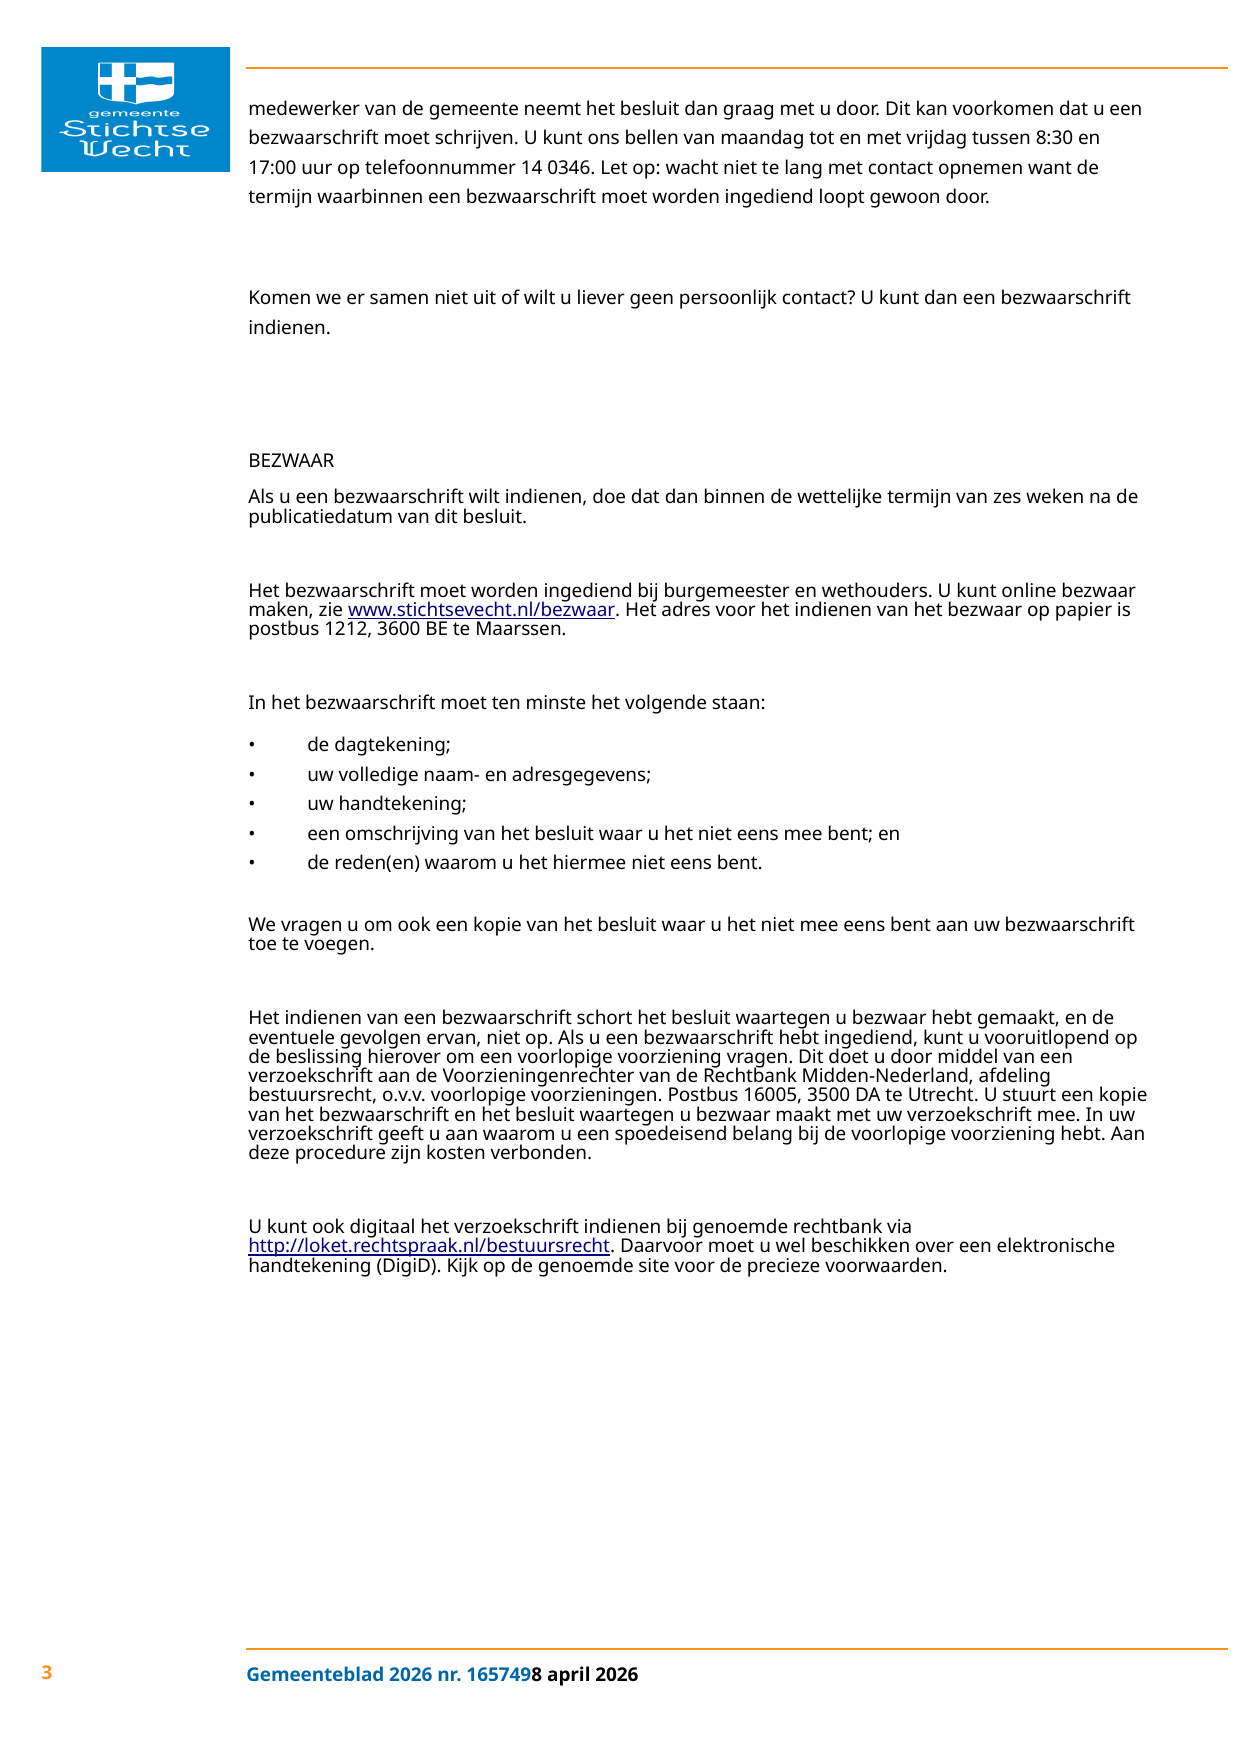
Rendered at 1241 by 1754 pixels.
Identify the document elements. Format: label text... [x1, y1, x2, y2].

text We vragen u om ook een kopie van het besluit waar u het niet mee eens bent aan uw bezwaarschrift toe te voegen. [248, 916, 1152, 955]
list uw handtekening; [248, 790, 1152, 816]
text medewerker van de gemeente neemt het besluit dan graag met u door. Dit kan voorkomen dat u een bezwaarschrift moet schrijven. U kunt ons bellen van maandag tot en met vrijdag tussen 8:30 en 17:00 uur op telefoonnummer 14 0346. Let op: wacht niet te lang met contact opnemen want de termijn waarbinnen een bezwaarschrift moet worden ingediend loopt gewoon door. [248, 95, 1152, 209]
picture [99, 63, 135, 101]
text In het bezwaarschrift moet ten minste het volgende staan: [248, 694, 1152, 713]
text Het bezwaarschrift moet worden ingediend bij burgemeester en wethouders. U kunt online bezwaar maken, zie www.stichtsevecht.nl/bezwaar. Het adres voor het indienen van het bezwaar op papier is postbus 1212, 3600 BE te Maarssen. [248, 582, 1152, 639]
list uw volledige naam- en adresgegevens; [248, 761, 1152, 787]
picture [137, 63, 174, 103]
text Komen we er samen niet uit of wilt u liever geen persoonlijk contact? U kunt dan een bezwaarschrift indienen. [248, 284, 1152, 340]
list de reden(en) waarom u het hiermee niet eens bent. [248, 849, 1152, 875]
text U kunt ook digitaal het verzoekschrift indienen bij genoemde rechtbank via http://loket.rechtspraak.nl/bestuursrecht. Daarvoor moet u wel beschikken over een elektronische handtekening (DigiD). Kijk op de genoemde site voor de precieze voorwaarden. [248, 1218, 1152, 1276]
text Het indienen van een bezwaarschrift schort het besluit waartegen u bezwaar hebt gemaakt, en de eventuele gevolgen ervan, niet op. Als u een bezwaarschrift hebt ingediend, kunt u vooruitlopend op de beslissing hierover om een voorlopige voorziening vragen. Dit doet u door middel van een verzoekschrift aan de Voorzieningenrechter van de Rechtbank Midden-Nederland, afdeling bestuursrecht, o.v.v. voorlopige voorzieningen. Postbus 16005, 3500 DA te Utrecht. U stuurt een kopie van het bezwaarschrift en het besluit waartegen u bezwaar maakt met uw verzoekschrift mee. In uw verzoekschrift geeft u aan waarom u een spoedeisend belang bij de voorlopige voorziening hebt. Aan deze procedure zijn kosten verbonden. [248, 1009, 1152, 1163]
list een omschrijving van het besluit waar u het niet eens mee bent; en [248, 820, 1152, 846]
text BEZWAAR [248, 452, 1152, 471]
list de dagtekening; [248, 731, 1152, 757]
text Als u een bezwaarschrift wilt indienen, doe dat dan binnen de wettelijke termijn van zes weken na de publicatiedatum van dit besluit. [248, 488, 1152, 527]
